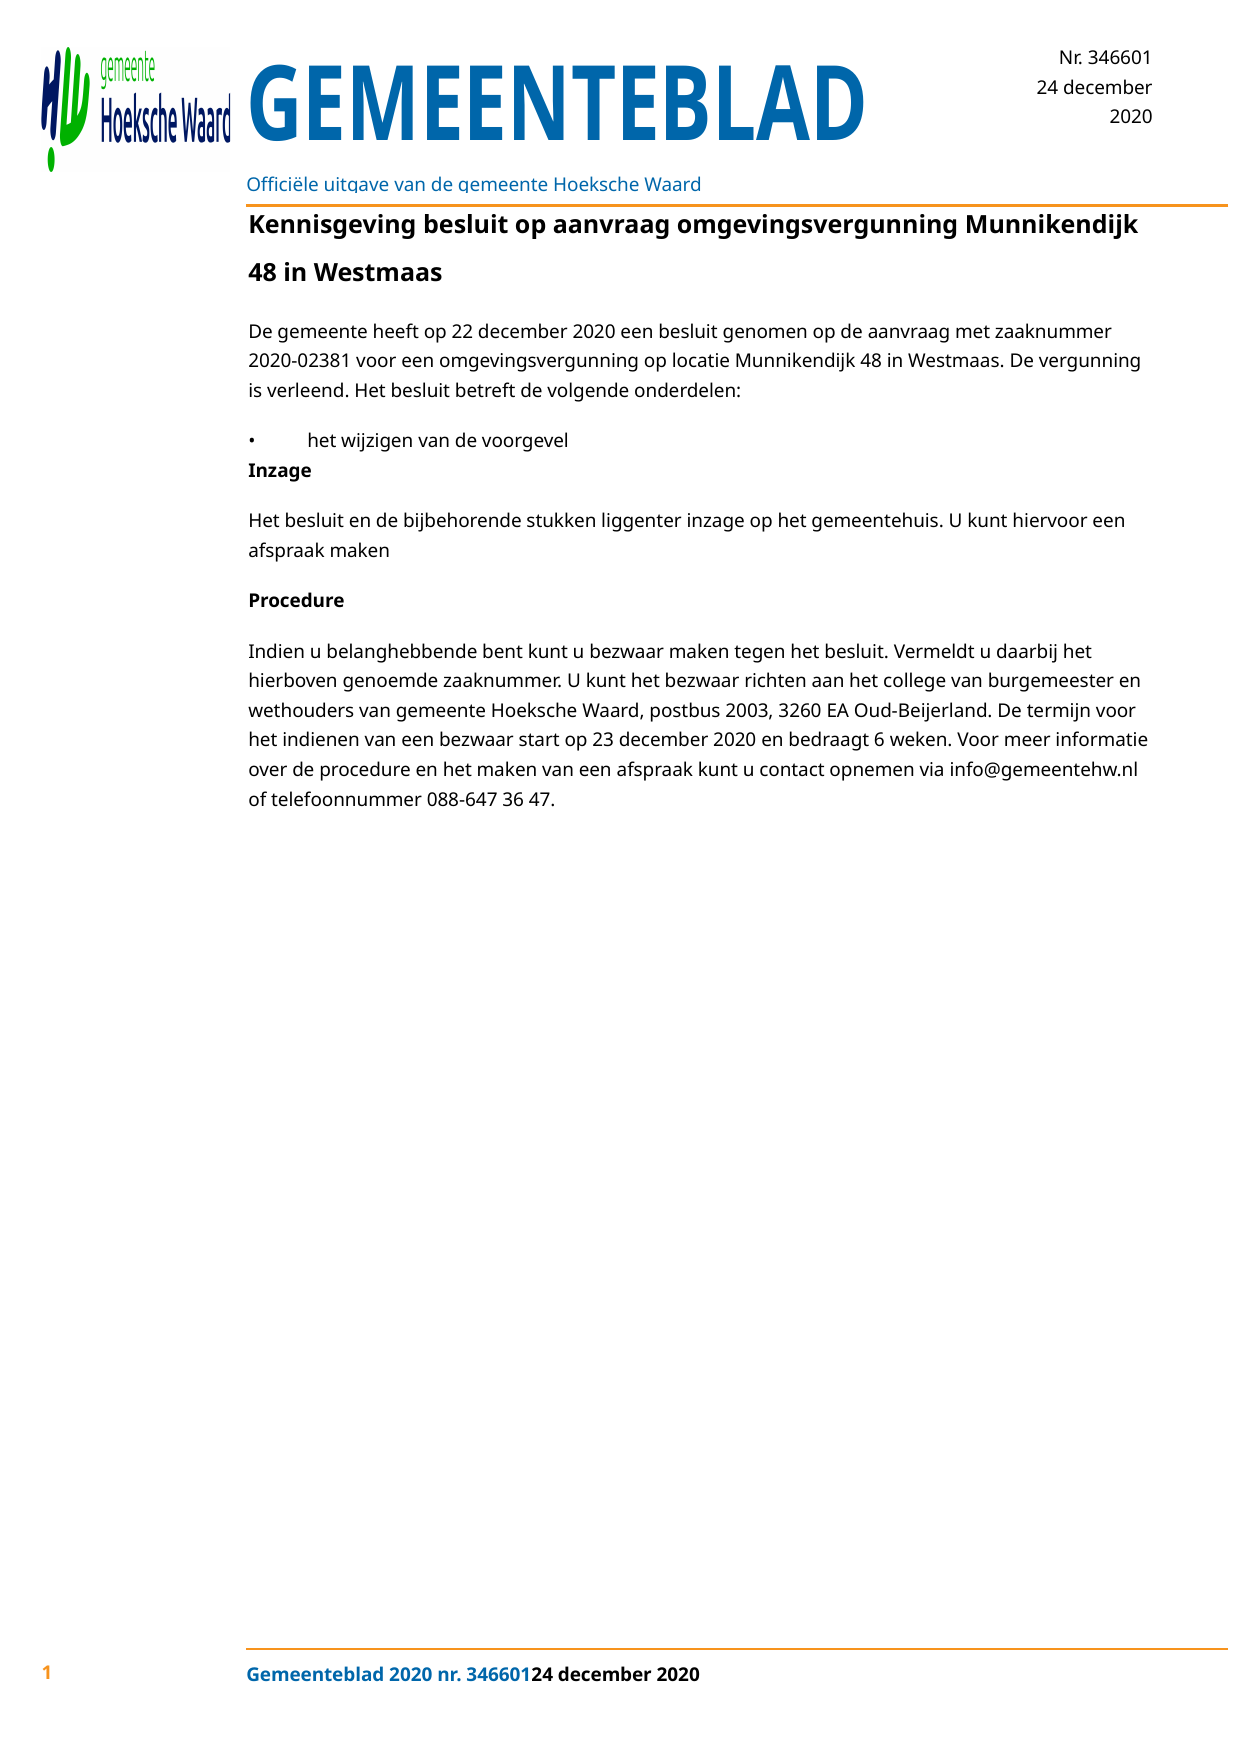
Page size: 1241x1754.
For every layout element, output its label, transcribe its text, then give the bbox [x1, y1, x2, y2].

picture [41, 47, 231, 172]
text De gemeente heeft op 22 december 2020 een besluit genomen op de aanvraag met zaaknummer 2020-02381 voor een omgevingsvergunning op locatie Munnikendijk 48 in Westmaas. De vergunning is verleend. Het besluit betreft de volgende onderdelen: [248, 318, 1152, 403]
text Kennisgeving besluit op aanvraag omgevingsvergunning Munnikendijk 48 in Westmaas [248, 207, 1152, 288]
text Inzage [248, 457, 1152, 483]
text Procedure [248, 587, 1152, 613]
text Het besluit en de bijbehorende stukken liggenter inzage op het gemeentehuis. U kunt hiervoor een afspraak maken [248, 507, 1152, 563]
text Indien u belanghebbende bent kunt u bezwaar maken tegen het besluit. Vermeldt u daarbij het hierboven genoemde zaaknummer. U kunt het bezwaar richten aan het college van burgemeester en wethouders van gemeente Hoeksche Waard, postbus 2003, 3260 EA Oud-Beijerland. De termijn voor het indienen van een bezwaar start op 23 december 2020 en bedraagt 6 weken. Voor meer informatie over de procedure en het maken van een afspraak kunt u contact opnemen via info@gemeentehw.nl of telefoonnummer 088-647 36 47. [248, 638, 1152, 812]
list het wijzigen van de voorgevel [248, 427, 1152, 453]
